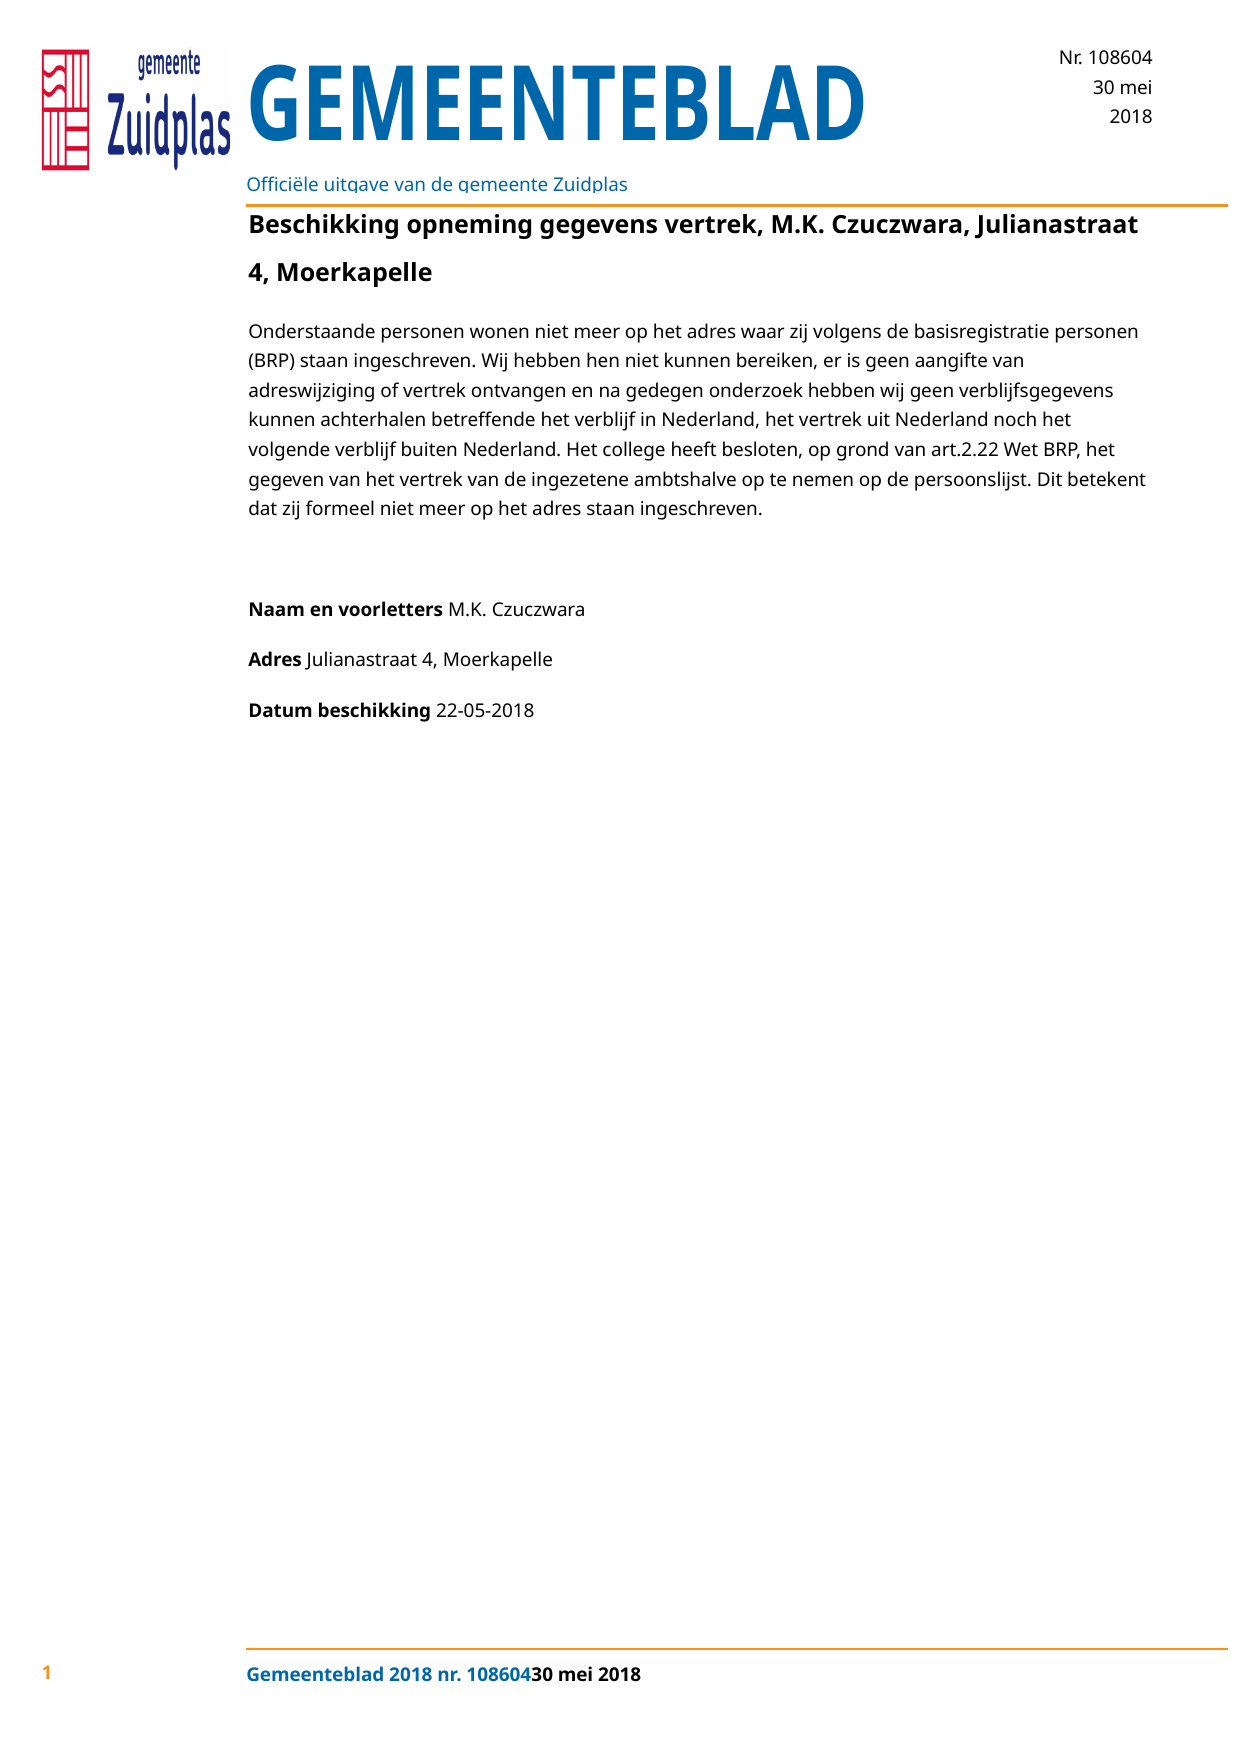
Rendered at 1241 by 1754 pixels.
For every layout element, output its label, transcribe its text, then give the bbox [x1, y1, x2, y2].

picture [41, 47, 231, 172]
text Adres Julianastraat 4, Moerkapelle [248, 647, 1152, 672]
text Onderstaande personen wonen niet meer op het adres waar zij volgens de basisregistratie personen (BRP) staan ingeschreven. Wij hebben hen niet kunnen bereiken, er is geen aangifte van adreswijziging of vertrek ontvangen en na gedegen onderzoek hebben wij geen verblijfsgegevens kunnen achterhalen betreffende het verblijf in Nederland, het vertrek uit Nederland noch het volgende verblijf buiten Nederland. Het college heeft besloten, op grond van art.2.22 Wet BRP, het gegeven van het vertrek van de ingezetene ambtshalve op te nemen op de persoonslijst. Dit betekent dat zij formeel niet meer op het adres staan ingeschreven. [248, 318, 1152, 521]
text Beschikking opneming gegevens vertrek, M.K. Czuczwara, Julianastraat 4, Moerkapelle [248, 207, 1152, 288]
text Datum beschikking 22-05-2018 [248, 697, 1152, 723]
text Naam en voorletters M.K. Czuczwara [248, 596, 1152, 622]
